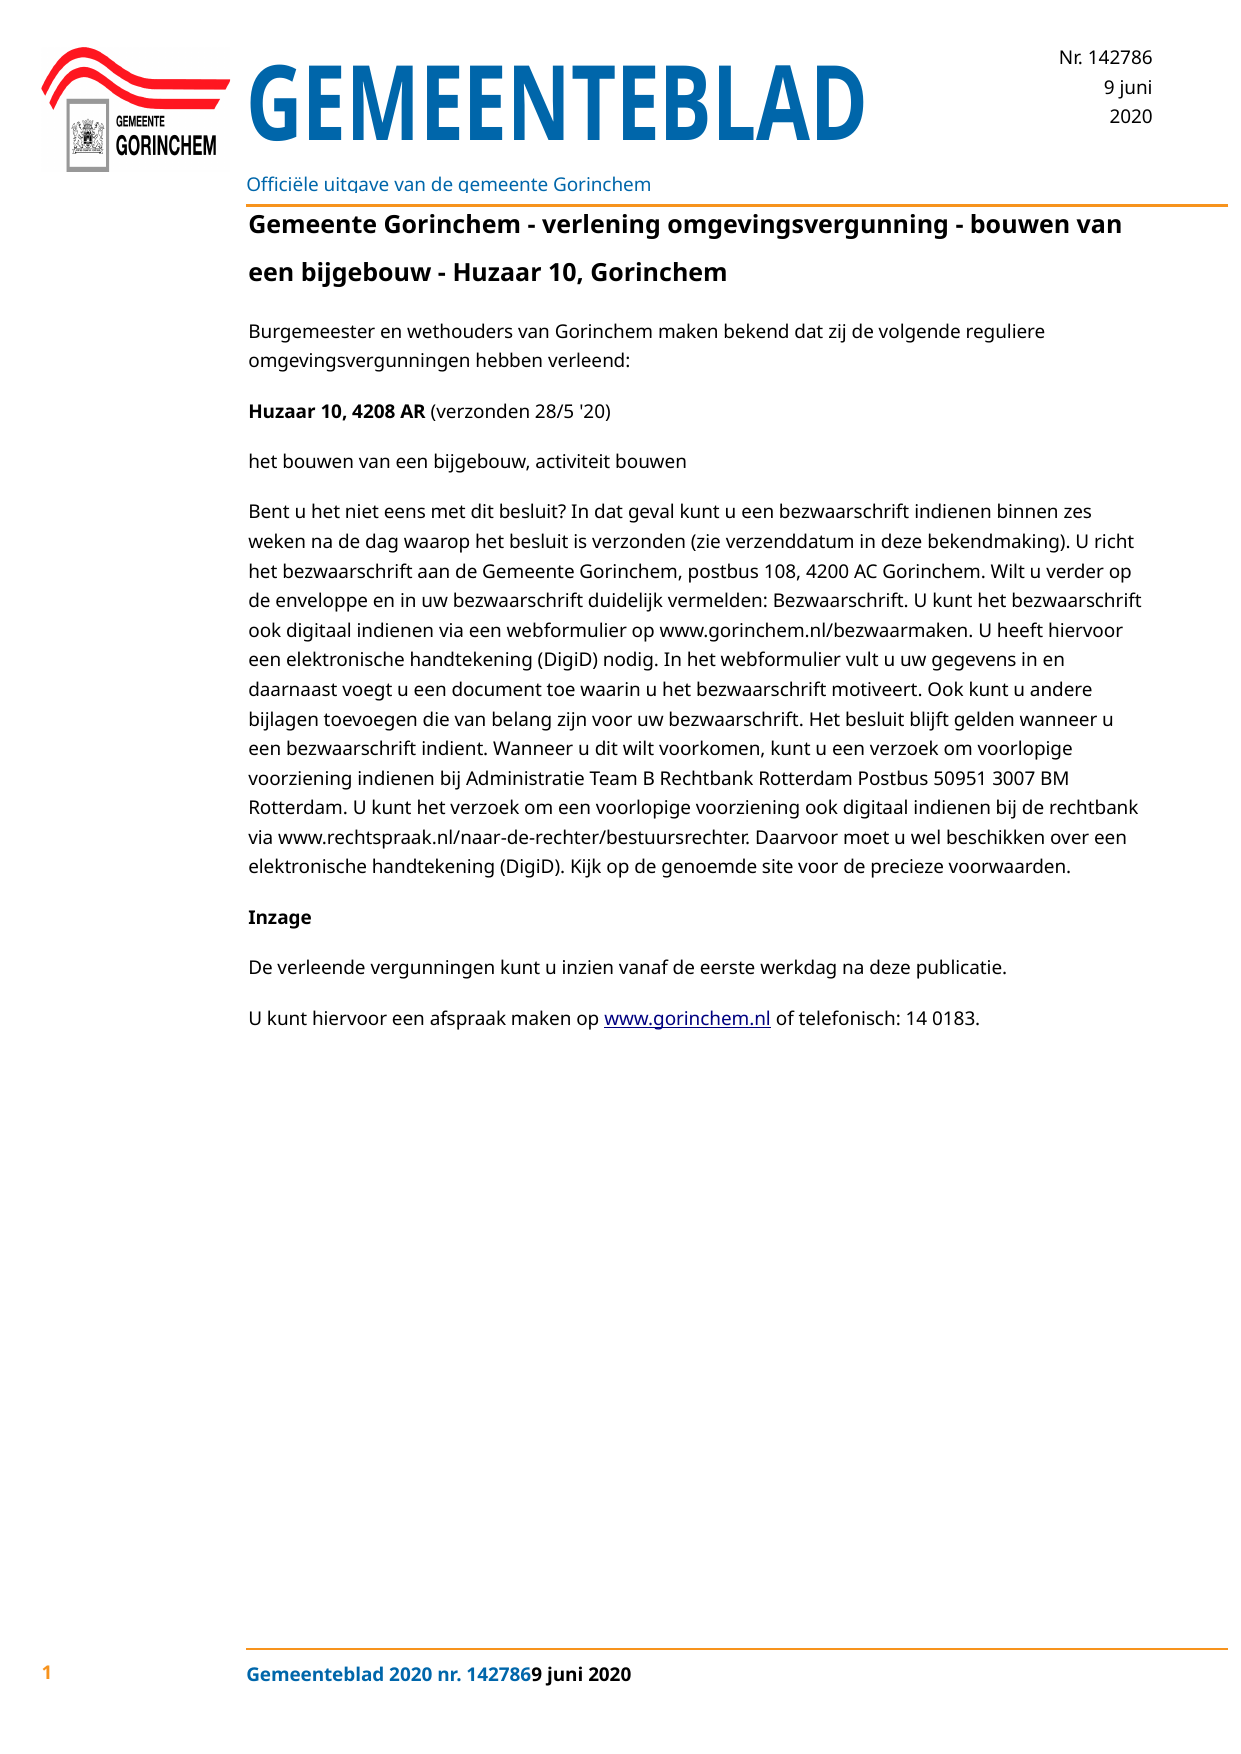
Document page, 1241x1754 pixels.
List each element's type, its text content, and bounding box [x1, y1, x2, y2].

text U kunt hiervoor een afspraak maken op www.gorinchem.nl of telefonisch: 14 0183. [248, 1005, 1152, 1031]
text Burgemeester en wethouders van Gorinchem maken bekend dat zij de volgende reguliere omgevingsvergunningen hebben verleend: [248, 318, 1152, 373]
text het bouwen van een bijgebouw, activiteit bouwen [248, 448, 1152, 474]
text Gemeente Gorinchem - verlening omgevingsvergunning - bouwen van een bijgebouw - Huzaar 10, Gorinchem [248, 207, 1152, 288]
text Huzaar 10, 4208 AR (verzonden 28/5 '20) [248, 398, 1152, 424]
picture [41, 47, 231, 172]
text Inzage [248, 904, 1152, 930]
text De verleende vergunningen kunt u inzien vanaf de eerste werkdag na deze publicatie. [248, 954, 1152, 980]
text Bent u het niet eens met dit besluit? In dat geval kunt u een bezwaarschrift indienen binnen zes weken na de dag waarop het besluit is verzonden (zie verzenddatum in deze bekendmaking). U richt het bezwaarschrift aan de Gemeente Gorinchem, postbus 108, 4200 AC Gorinchem. Wilt u verder op de enveloppe en in uw bezwaarschrift duidelijk vermelden: Bezwaarschrift. U kunt het bezwaarschrift ook digitaal indienen via een webformulier op www.gorinchem.nl/bezwaarmaken. U heeft hiervoor een elektronische handtekening (DigiD) nodig. In het webformulier vult u uw gegevens in en daarnaast voegt u een document toe waarin u het bezwaarschrift motiveert. Ook kunt u andere bijlagen toevoegen die van belang zijn voor uw bezwaarschrift. Het besluit blijft gelden wanneer u een bezwaarschrift indient. Wanneer u dit wilt voorkomen, kunt u een verzoek om voorlopige voorziening indienen bij Administratie Team B Rechtbank Rotterdam Postbus 50951 3007 BM Rotterdam. U kunt het verzoek om een voorlopige voorziening ook digitaal indienen bij de rechtbank via www.rechtspraak.nl/naar-de-rechter/bestuursrechter. Daarvoor moet u wel beschikken over een elektronische handtekening (DigiD). Kijk op de genoemde site voor de precieze voorwaarden. [248, 499, 1152, 879]
